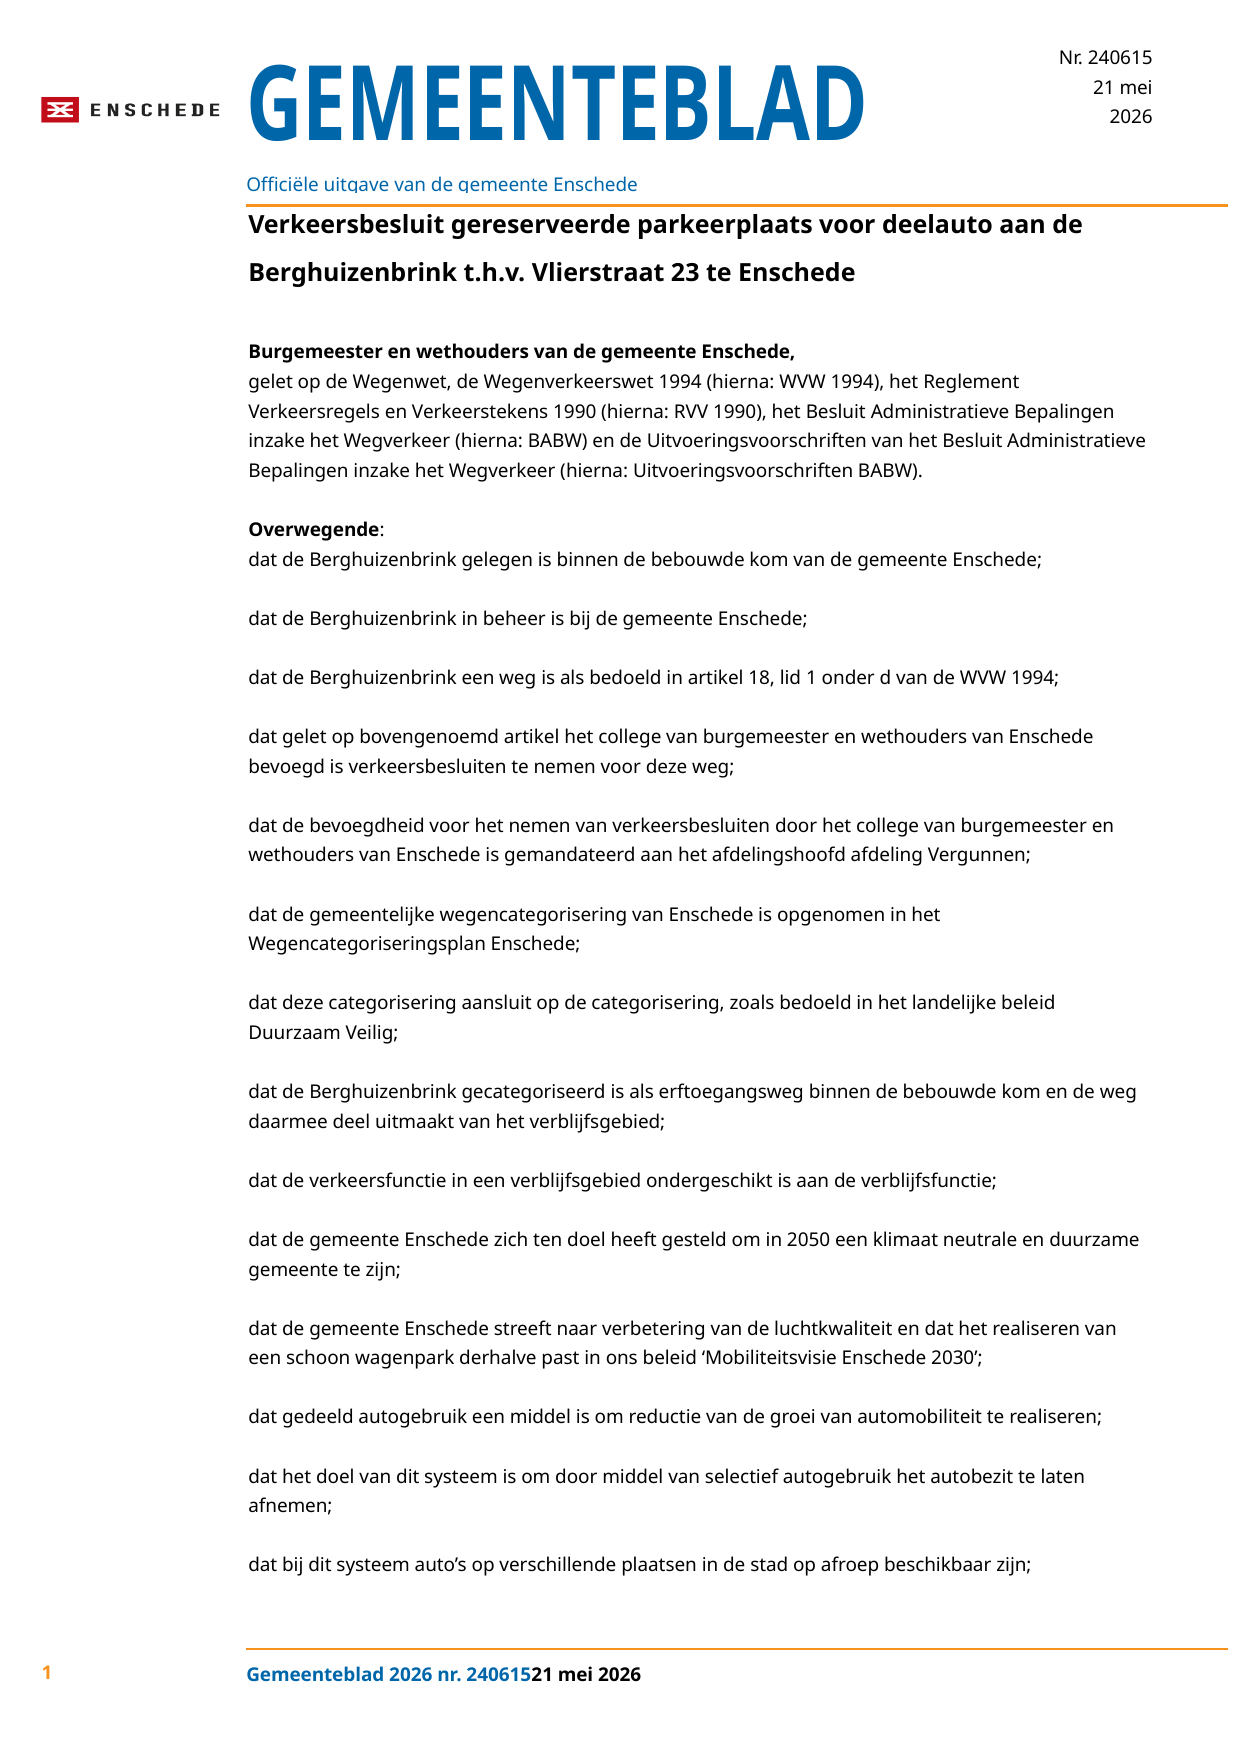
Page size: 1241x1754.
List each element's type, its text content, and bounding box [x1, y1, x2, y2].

text dat de gemeente Enschede streeft naar verbetering van de luchtkwaliteit en dat het realiseren van een schoon wagenpark derhalve past in ons beleid ‘Mobiliteitsvisie Enschede 2030’; [248, 1315, 1152, 1370]
text Verkeersbesluit gereserveerde parkeerplaats voor deelauto aan de Berghuizenbrink t.h.v. Vlierstraat 23 te Enschede [248, 207, 1152, 288]
text dat bij dit systeem auto’s op verschillende plaatsen in de stad op afroep beschikbaar zijn; [248, 1552, 1152, 1577]
text dat de verkeersfunctie in een verblijfsgebied ondergeschikt is aan de verblijfsfunctie; [248, 1167, 1152, 1193]
text Overwegende: [248, 516, 1152, 542]
text dat de Berghuizenbrink gecategoriseerd is als erftoegangsweg binnen de bebouwde kom en de weg daarmee deel uitmaakt van het verblijfsgebied; [248, 1078, 1152, 1133]
text dat deze categorisering aansluit op de categorisering, zoals bedoeld in het landelijke beleid Duurzaam Veilig; [248, 989, 1152, 1045]
text dat de Berghuizenbrink in beheer is bij de gemeente Enschede; [248, 605, 1152, 631]
text dat gelet op bovengenoemd artikel het college van burgemeester en wethouders van Enschede bevoegd is verkeersbesluiten te nemen voor deze weg; [248, 723, 1152, 778]
picture [41, 47, 231, 172]
text Burgemeester en wethouders van de gemeente Enschede, [248, 339, 1152, 364]
text dat de Berghuizenbrink een weg is als bedoeld in artikel 18, lid 1 onder d van de WVW 1994; [248, 664, 1152, 690]
text dat gedeeld autogebruik een middel is om reductie van de groei van automobiliteit te realiseren; [248, 1404, 1152, 1429]
text dat de Berghuizenbrink gelegen is binnen de bebouwde kom van de gemeente Enschede; [248, 546, 1152, 571]
text dat de gemeente Enschede zich ten doel heeft gesteld om in 2050 een klimaat neutrale en duurzame gemeente te zijn; [248, 1226, 1152, 1281]
text dat de gemeentelijke wegencategorisering van Enschede is opgenomen in het Wegencategoriseringsplan Enschede; [248, 901, 1152, 956]
text dat de bevoegdheid voor het nemen van verkeersbesluiten door het college van burgemeester en wethouders van Enschede is gemandateerd aan het afdelingshoofd afdeling Vergunnen; [248, 812, 1152, 867]
text gelet op de Wegenwet, de Wegenverkeerswet 1994 (hierna: WVW 1994), het Reglement Verkeersregels en Verkeerstekens 1990 (hierna: RVV 1990), het Besluit Administratieve Bepalingen inzake het Wegverkeer (hierna: BABW) en de Uitvoeringsvoorschriften van het Besluit Administratieve Bepalingen inzake het Wegverkeer (hierna: Uitvoeringsvoorschriften BABW). [248, 368, 1152, 483]
text dat het doel van dit systeem is om door middel van selectief autogebruik het autobezit te laten afnemen; [248, 1463, 1152, 1518]
